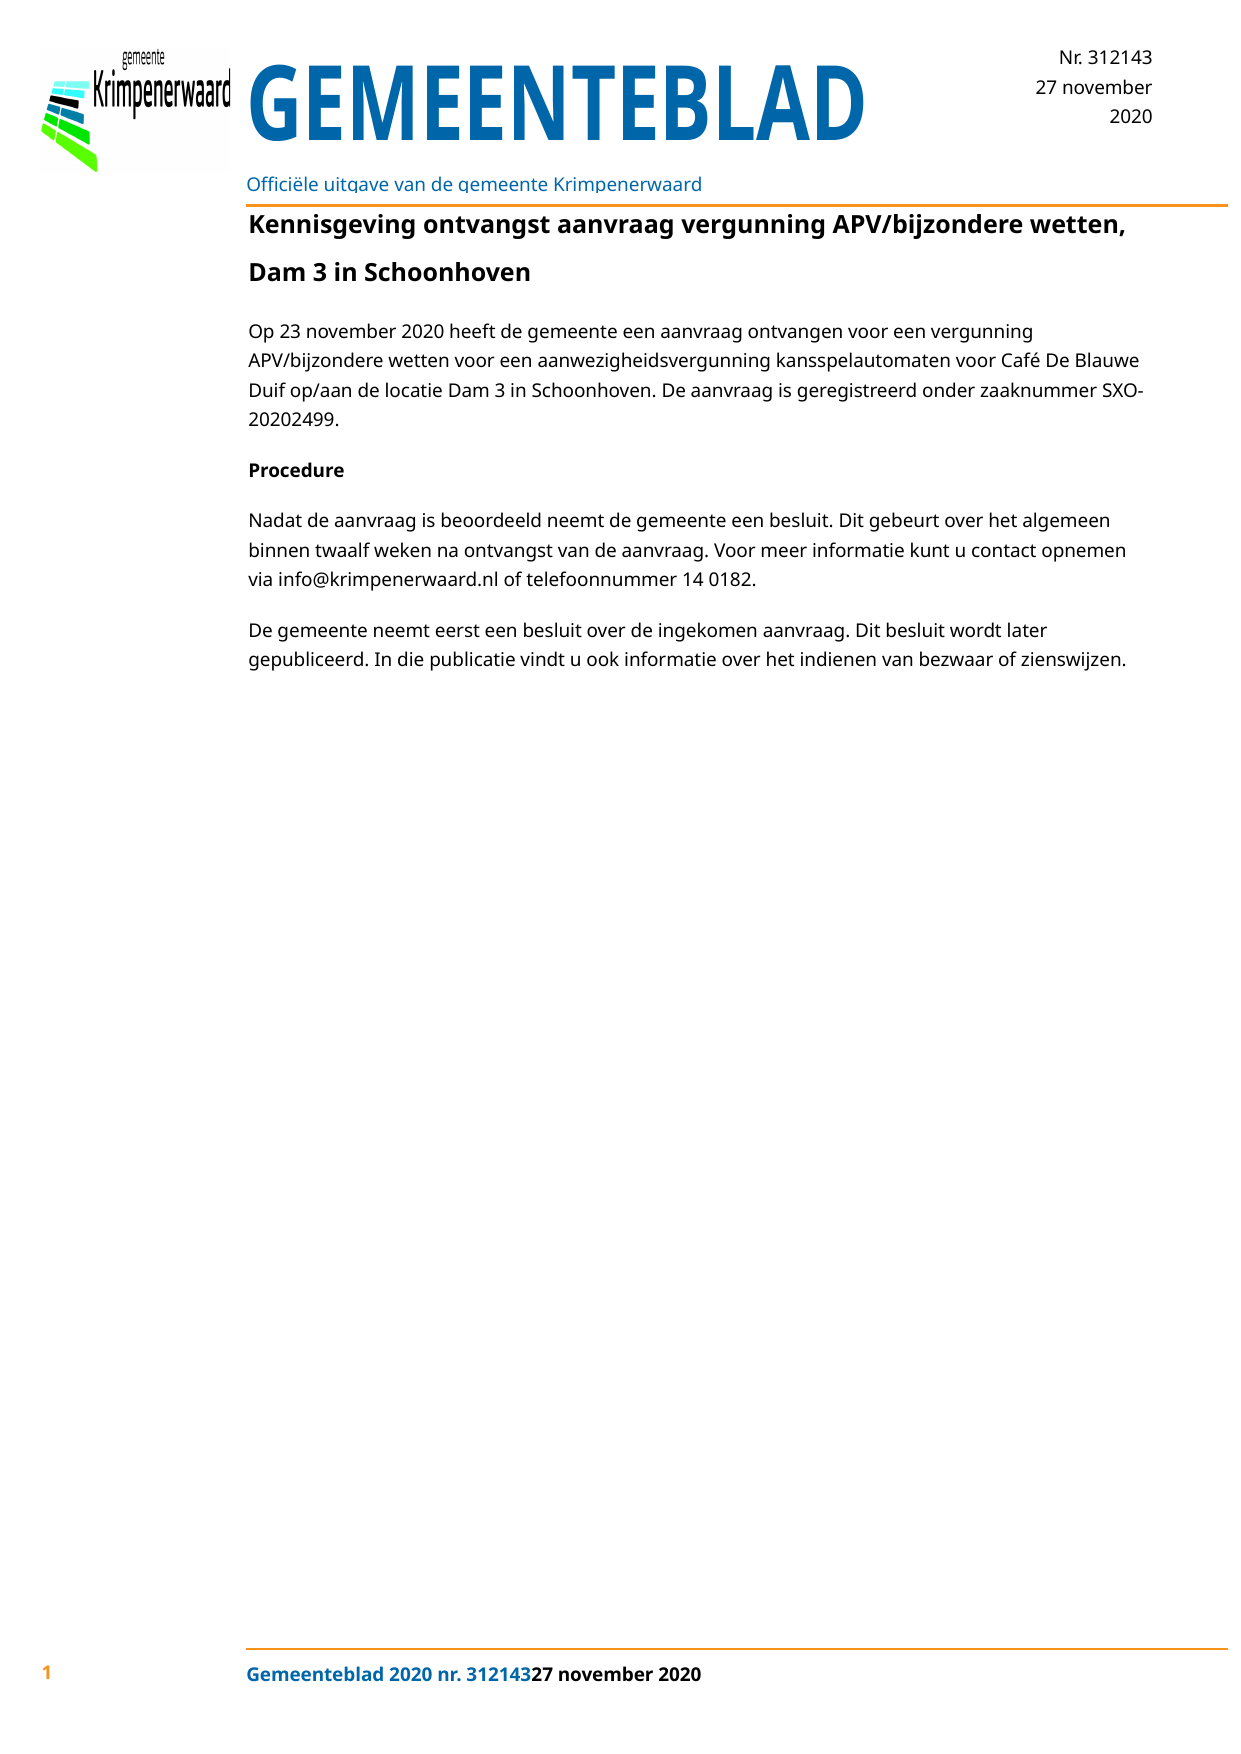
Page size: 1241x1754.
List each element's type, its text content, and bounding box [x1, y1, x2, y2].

text Kennisgeving ontvangst aanvraag vergunning APV/bijzondere wetten, Dam 3 in Schoonhoven [248, 207, 1152, 288]
text Op 23 november 2020 heeft de gemeente een aanvraag ontvangen voor een vergunning APV/bijzondere wetten voor een aanwezigheidsvergunning kansspelautomaten voor Café De Blauwe Duif op/aan de locatie Dam 3 in Schoonhoven. De aanvraag is geregistreerd onder zaaknummer SXO-20202499. [248, 318, 1152, 432]
text De gemeente neemt eerst een besluit over de ingekomen aanvraag. Dit besluit wordt later gepubliceerd. In die publicatie vindt u ook informatie over het indienen van bezwaar of zienswijzen. [248, 617, 1152, 672]
picture [41, 47, 231, 172]
text Nadat de aanvraag is beoordeeld neemt de gemeente een besluit. Dit gebeurt over het algemeen binnen twaalf weken na ontvangst van de aanvraag. Voor meer informatie kunt u contact opnemen via info@krimpenerwaard.nl of telefoonnummer 14 0182. [248, 507, 1152, 592]
text Procedure [248, 457, 1152, 483]
